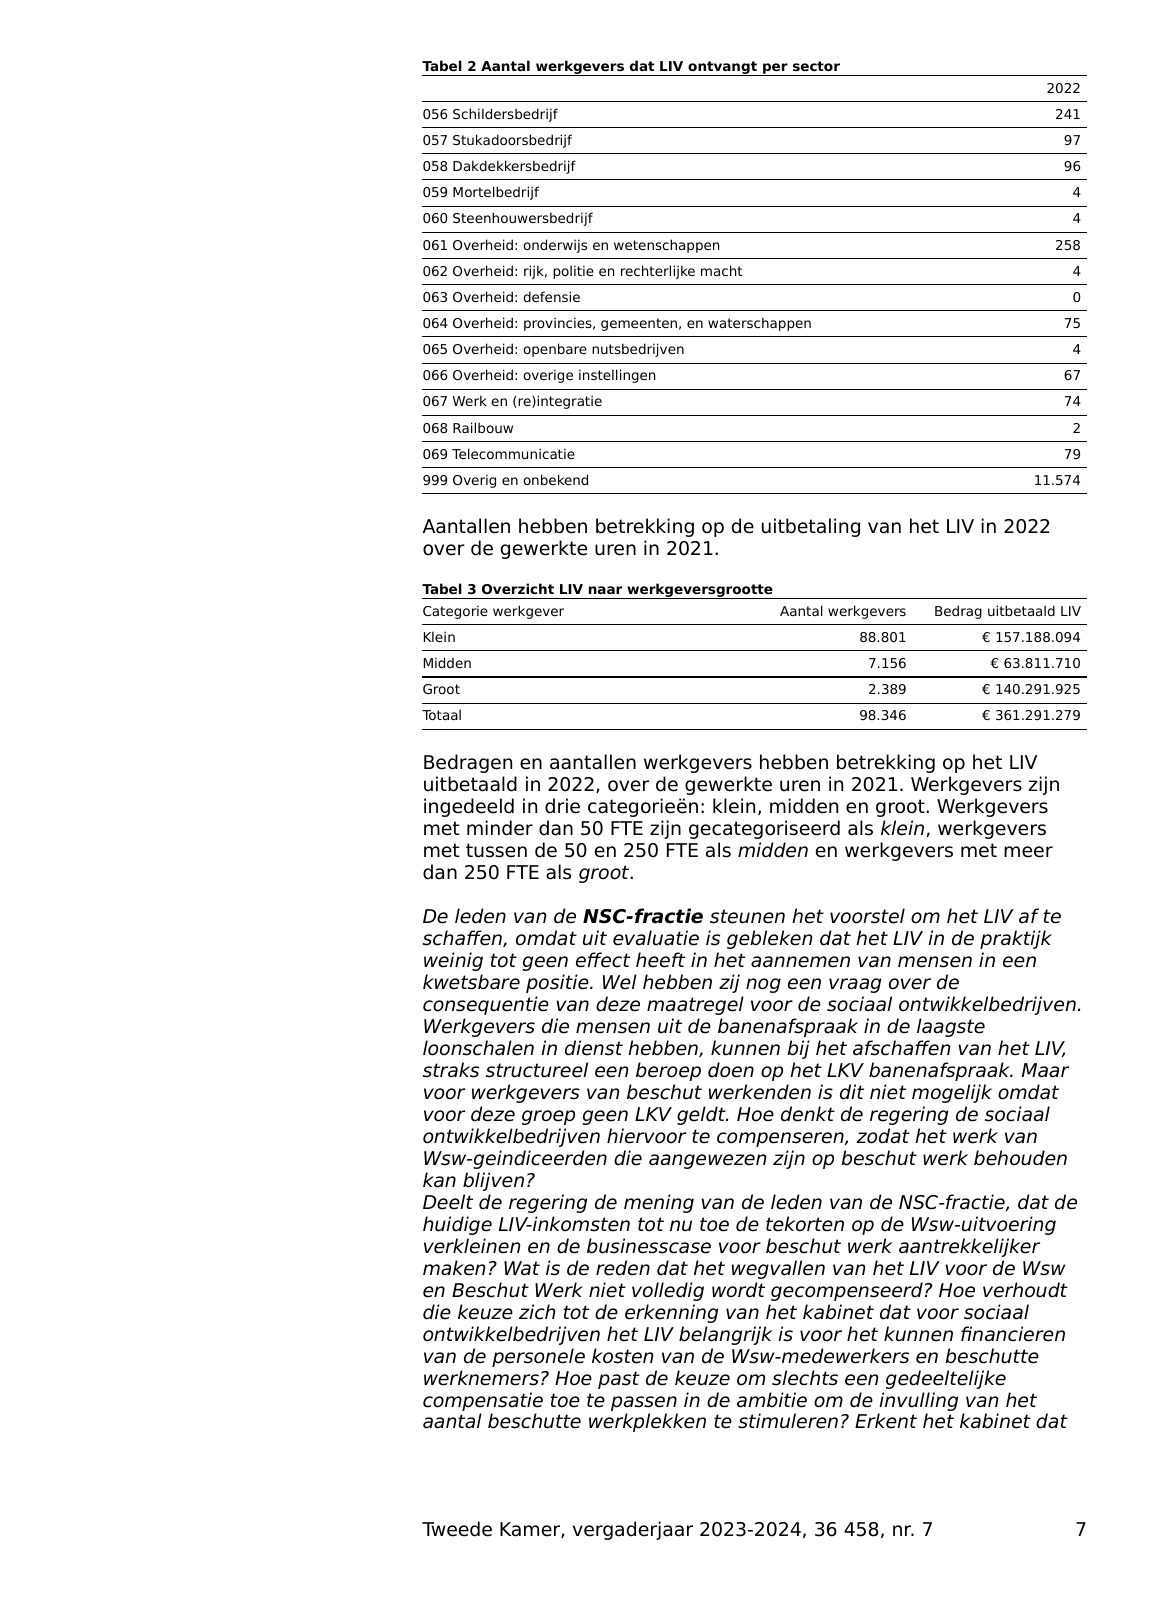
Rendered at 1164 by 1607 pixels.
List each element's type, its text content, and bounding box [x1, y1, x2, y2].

table_cell 241 [998, 102, 1087, 127]
text De leden van de NSC-fractie steunen het voorstel om het LIV af te schaffen, omdat uit evaluatie is gebleken dat het LIV in de praktijk weinig tot geen effect heeft in het aannemen van mensen in een kwetsbare positie. Wel hebben zij nog een vraag over de consequentie van deze maatregel voor de sociaal ontwikkelbedrijven. Werkgevers die mensen uit de banenafspraak in de laagste loonschalen in dienst hebben, kunnen bij het afschaffen van het LIV, straks structureel een beroep doen op het LKV banenafspraak. Maar voor werkgevers van beschut werkenden is dit niet mogelijk omdat voor deze groep geen LKV geldt. Hoe denkt de regering de sociaal ontwikkelbedrijven hiervoor te compenseren, zodat het werk van Wsw-geindiceerden die aangewezen zijn op beschut werk behouden kan blijven? [422, 906, 1087, 1192]
table_cell 062 Overheid: rijk, politie en rechterlijke macht [422, 259, 998, 284]
table_cell 067 Werk en (re)integratie [422, 390, 998, 415]
table_cell 060 Steenhouwersbedrijf [422, 207, 998, 232]
table_cell [422, 76, 998, 101]
table_cell Klein [422, 625, 735, 650]
table_cell 069 Telecommunicatie [422, 442, 998, 467]
table_cell 258 [998, 233, 1087, 258]
text Deelt de regering de mening van de leden van de NSC-fractie, dat de huidige LIV-inkomsten tot nu toe de tekorten op de Wsw-uitvoering verkleinen en de businesscase voor beschut werk aantrekkelijker maken? Wat is de reden dat het wegvallen van het LIV voor de Wsw en Beschut Werk niet volledig wordt gecompenseerd? Hoe verhoudt die keuze zich tot de erkenning van het kabinet dat voor sociaal ontwikkelbedrijven het LIV belangrijk is voor het kunnen financieren van de personele kosten van de Wsw-medewerkers en beschutte werknemers? Hoe past de keuze om slechts een gedeeltelijke compensatie toe te passen in de ambitie om de invulling van het aantal beschutte werkplekken te stimuleren? Erkent het kabinet dat [422, 1192, 1087, 1433]
table_cell 061 Overheid: onderwijs en wetenschappen [422, 233, 998, 258]
table_header Tabel 2 Aantal werkgevers dat LIV ontvangt per sector [422, 59, 1087, 75]
table_cell 98.346 [735, 704, 912, 729]
table_cell 2022 [998, 76, 1087, 101]
table_cell 97 [998, 128, 1087, 153]
table_cell 057 Stukadoorsbedrijf [422, 128, 998, 153]
table_cell 4 [998, 180, 1087, 206]
table_cell € 157.188.094 [913, 625, 1087, 650]
table_cell Groot [422, 678, 735, 702]
table_cell € 140.291.925 [913, 678, 1087, 702]
table_cell 0 [998, 285, 1087, 310]
table_cell 2.389 [735, 678, 912, 702]
table_cell 063 Overheid: defensie [422, 285, 998, 310]
table_cell 066 Overheid: overige instellingen [422, 364, 998, 388]
table_cell 96 [998, 154, 1087, 179]
table_cell 064 Overheid: provincies, gemeenten, en waterschappen [422, 311, 998, 336]
table_cell € 361.291.279 [913, 704, 1087, 729]
table_cell 7.156 [735, 651, 912, 676]
table_cell 056 Schildersbedrijf [422, 102, 998, 127]
table_cell 065 Overheid: openbare nutsbedrijven [422, 337, 998, 362]
table_cell Totaal [422, 704, 735, 729]
table_cell € 63.811.710 [913, 651, 1087, 676]
table_cell 4 [998, 259, 1087, 284]
table_cell 74 [998, 390, 1087, 415]
table_cell 2 [998, 416, 1087, 441]
table_cell 068 Railbouw [422, 416, 998, 441]
table_cell Categorie werkgever [422, 599, 735, 624]
table_cell 67 [998, 364, 1087, 388]
table_cell Midden [422, 651, 735, 676]
table_cell Bedrag uitbetaald LIV [913, 599, 1087, 624]
table_cell 88.801 [735, 625, 912, 650]
table_cell 75 [998, 311, 1087, 336]
table_cell Aantal werkgevers [735, 599, 912, 624]
table_cell 058 Dakdekkersbedrijf [422, 154, 998, 179]
table_cell 4 [998, 207, 1087, 232]
text Bedragen en aantallen werkgevers hebben betrekking op het LIV uitbetaald in 2022, over de gewerkte uren in 2021. Werkgevers zijn ingedeeld in drie categorieën: klein, midden en groot. Werkgevers met minder dan 50 FTE zijn gecategoriseerd als klein, werkgevers met tussen de 50 en 250 FTE als midden en werkgevers met meer dan 250 FTE als groot. [422, 752, 1087, 884]
text Aantallen hebben betrekking op de uitbetaling van het LIV in 2022 over de gewerkte uren in 2021. [422, 516, 1087, 560]
table_cell 999 Overig en onbekend [422, 468, 998, 493]
table_cell 4 [998, 337, 1087, 362]
table_header Tabel 3 Overzicht LIV naar werkgeversgrootte [422, 582, 1087, 598]
table_cell 11.574 [998, 468, 1087, 493]
table_cell 79 [998, 442, 1087, 467]
table_cell 059 Mortelbedrijf [422, 180, 998, 206]
